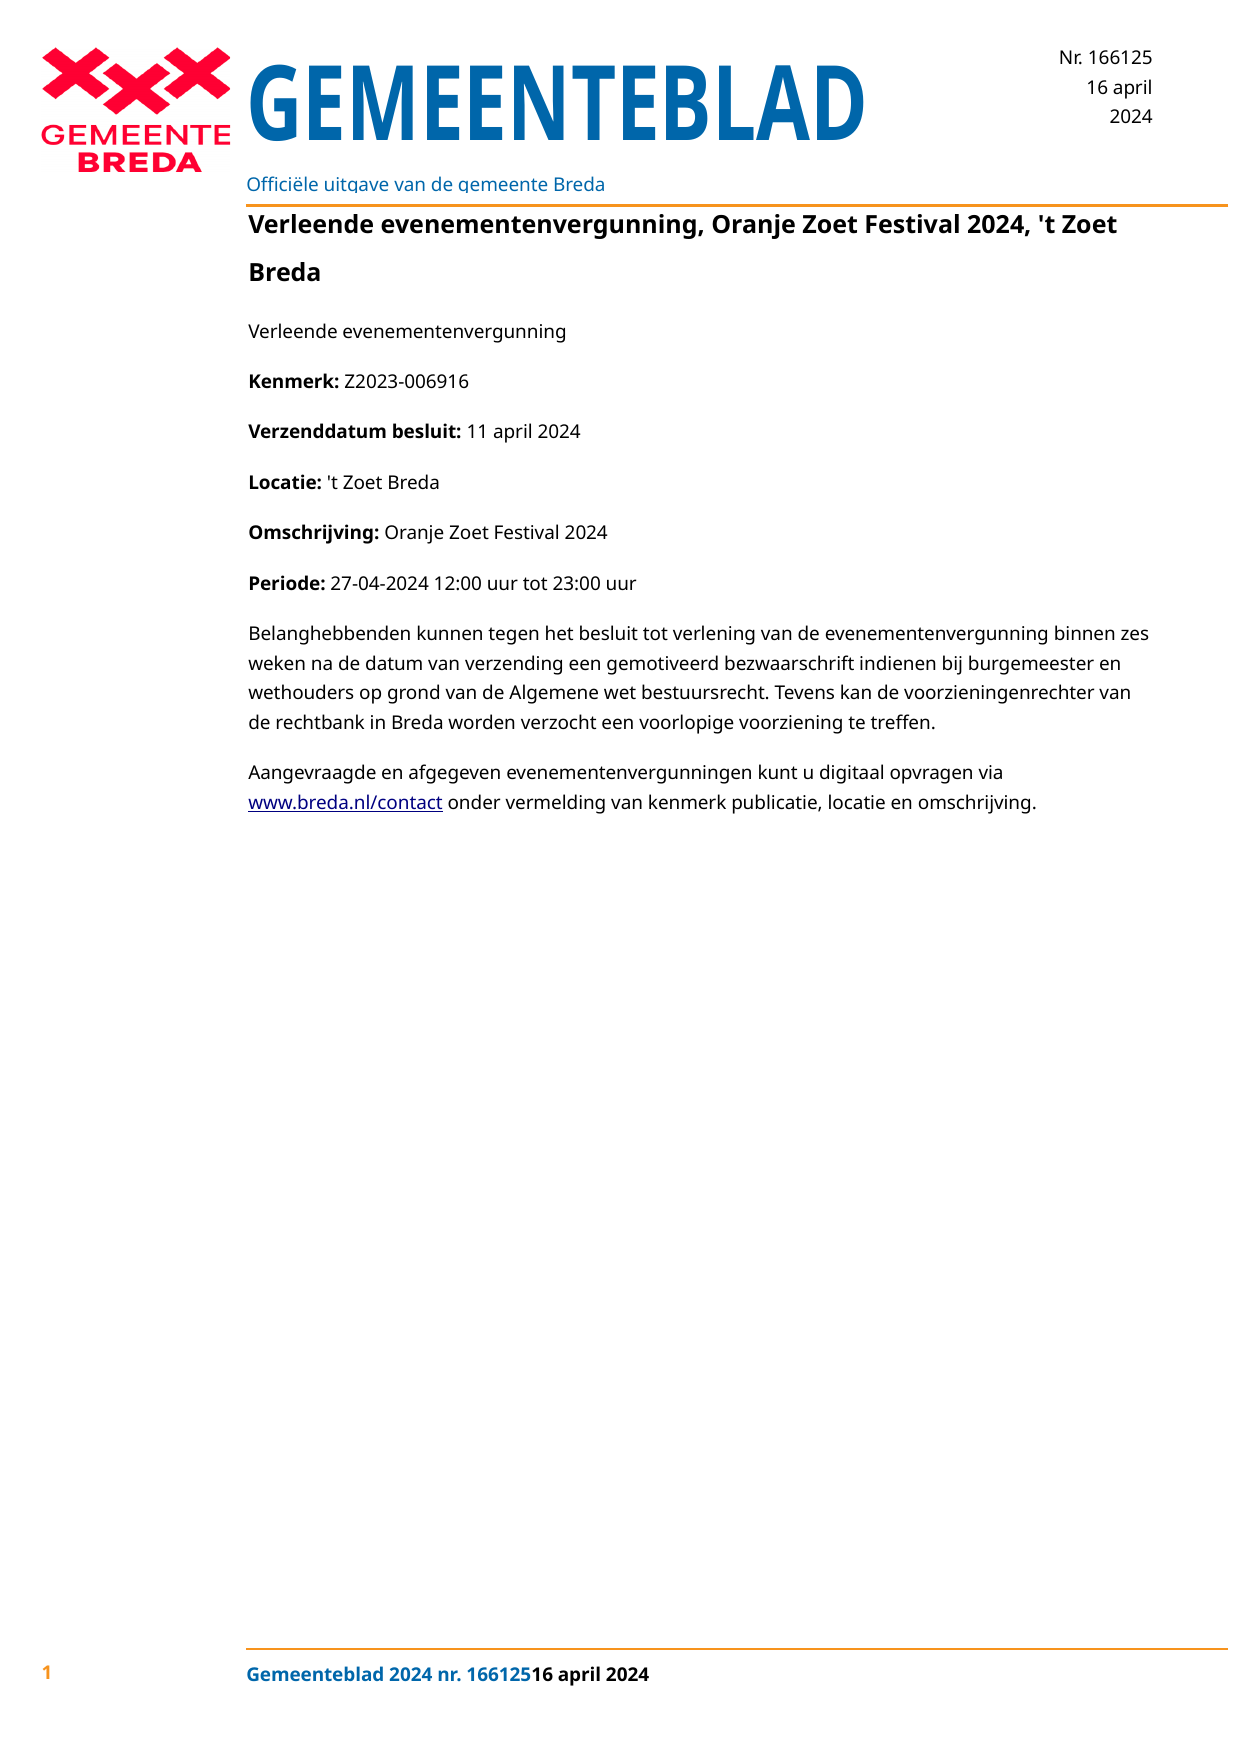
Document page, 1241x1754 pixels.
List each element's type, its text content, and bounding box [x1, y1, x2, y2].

text Verleende evenementenvergunning [248, 318, 1152, 344]
picture [41, 47, 231, 172]
text Aangevraagde en afgegeven evenementenvergunningen kunt u digitaal opvragen via www.breda.nl/contact onder vermelding van kenmerk publicatie, locatie en omschrijving. [248, 759, 1152, 815]
text Periode: 27-04-2024 12:00 uur tot 23:00 uur [248, 570, 1152, 596]
text Belanghebbenden kunnen tegen het besluit tot verlening van de evenementenvergunning binnen zes weken na de datum van verzending een gemotiveerd bezwaarschrift indienen bij burgemeester en wethouders op grond van de Algemene wet bestuursrecht. Tevens kan de voorzieningenrechter van de rechtbank in Breda worden verzocht een voorlopige voorziening te treffen. [248, 620, 1152, 735]
text Locatie: 't Zoet Breda [248, 469, 1152, 495]
text Kenmerk: Z2023-006916 [248, 368, 1152, 394]
text Verleende evenementenvergunning, Oranje Zoet Festival 2024, 't Zoet Breda [248, 207, 1152, 288]
text Verzenddatum besluit: 11 april 2024 [248, 419, 1152, 444]
text Omschrijving: Oranje Zoet Festival 2024 [248, 519, 1152, 545]
